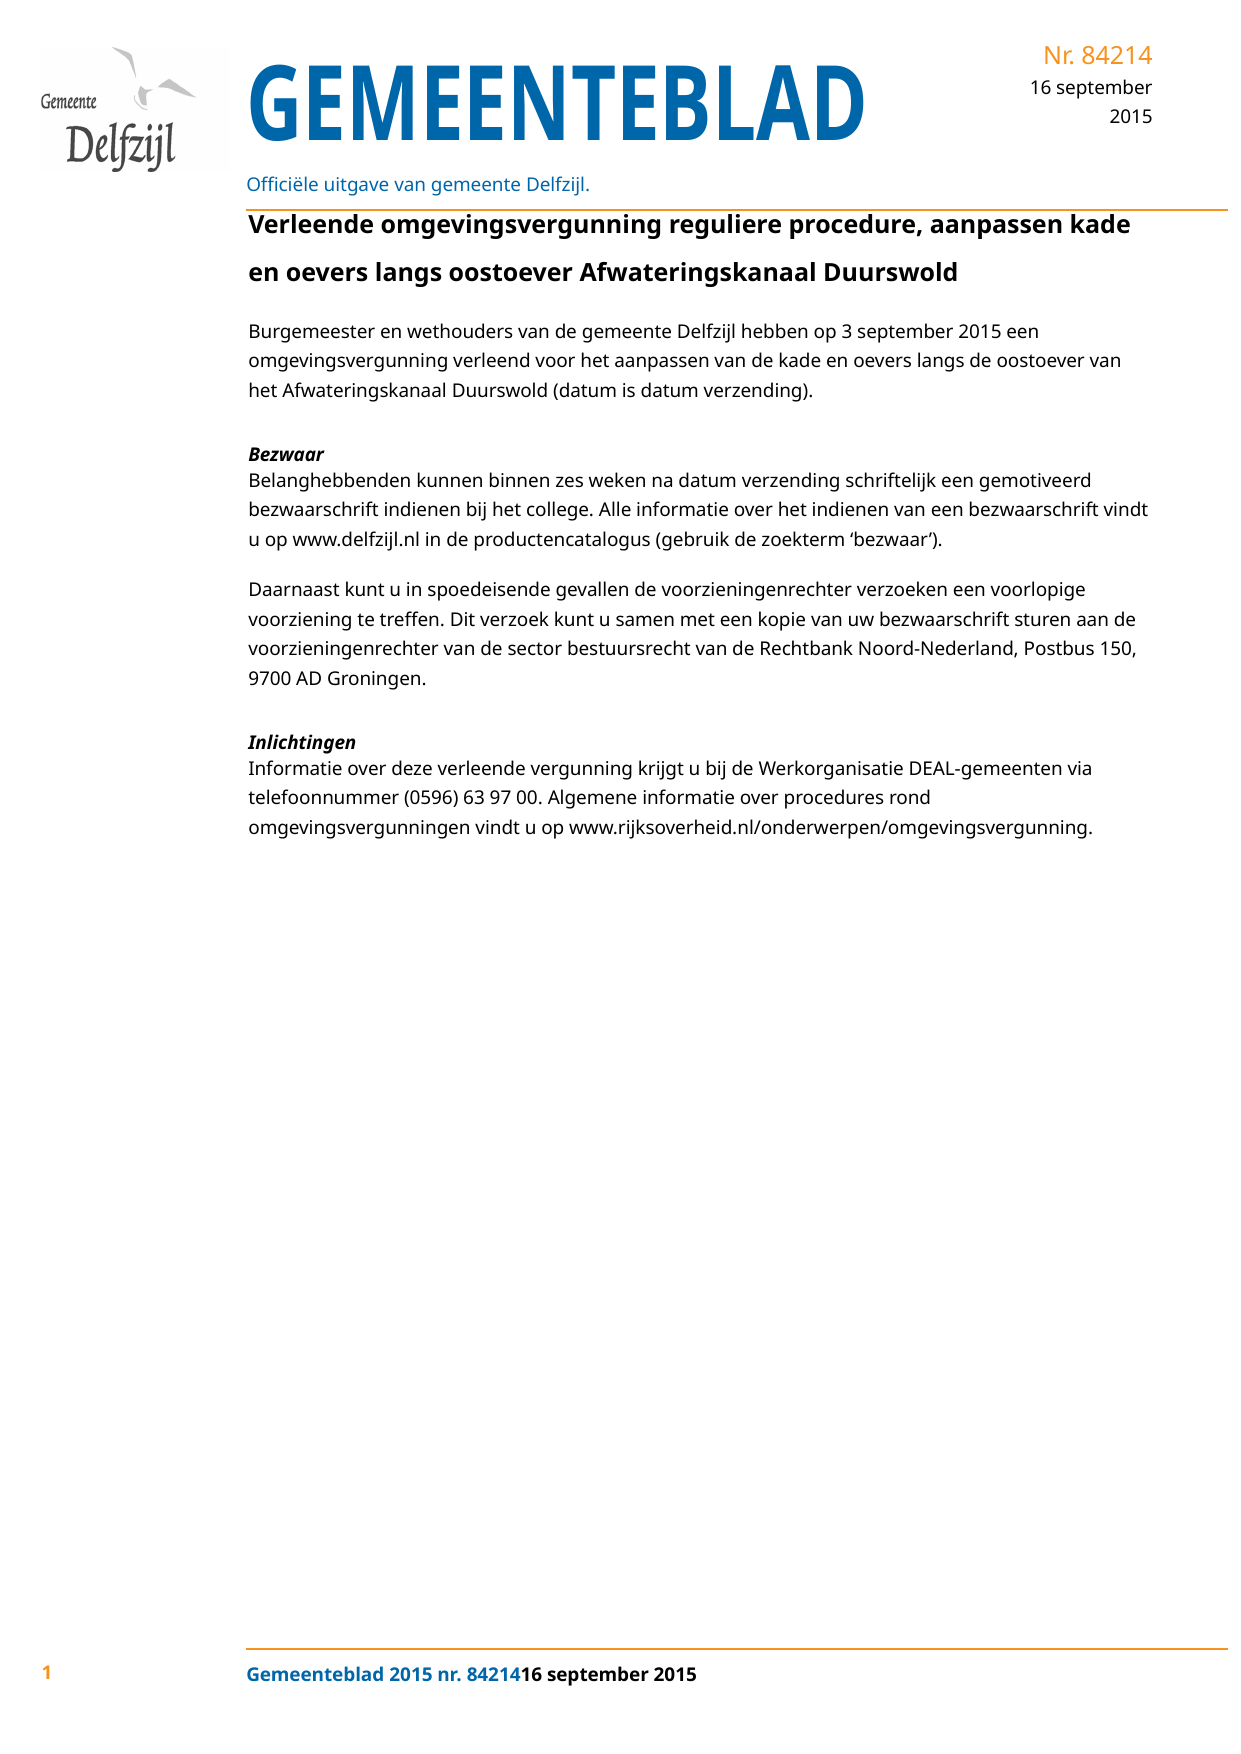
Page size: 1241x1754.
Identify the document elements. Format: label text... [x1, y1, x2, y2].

text Informatie over deze verleende vergunning krijgt u bij de Werkorganisatie DEAL-gemeenten via telefoonnummer (0596) 63 97 00. Algemene informatie over procedures rond omgevingsvergunningen vindt u op www.rijksoverheid.nl/onderwerpen/omgevingsvergunning. [248, 755, 1152, 840]
text Burgemeester en wethouders van de gemeente Delfzijl hebben op 3 september 2015 een omgevingsvergunning verleend voor het aanpassen van de kade en oevers langs de oostoever van het Afwateringskanaal Duurswold (datum is datum verzending). [248, 318, 1152, 403]
text Daarnaast kunt u in spoedeisende gevallen de voorzieningenrechter verzoeken een voorlopige voorziening te treffen. Dit verzoek kunt u samen met een kopie van uw bezwaarschrift sturen aan de voorzieningenrechter van de sector bestuursrecht van de Rechtbank Noord-Nederland, Postbus 150, 9700 AD Groningen. [248, 576, 1152, 691]
text Verleende omgevingsvergunning reguliere procedure, aanpassen kade en oevers langs oostoever Afwateringskanaal Duurswold [248, 211, 1152, 288]
text Belanghebbenden kunnen binnen zes weken na datum verzending schriftelijk een gemotiveerd bezwaarschrift indienen bij het college. Alle informatie over het indienen van een bezwaarschrift vindt u op www.delfzijl.nl in de productencatalogus (gebruik de zoekterm ‘bezwaar’). [248, 467, 1152, 552]
text Inlichtingen [248, 729, 1152, 755]
picture [41, 47, 231, 172]
text Bezwaar [248, 441, 1152, 467]
